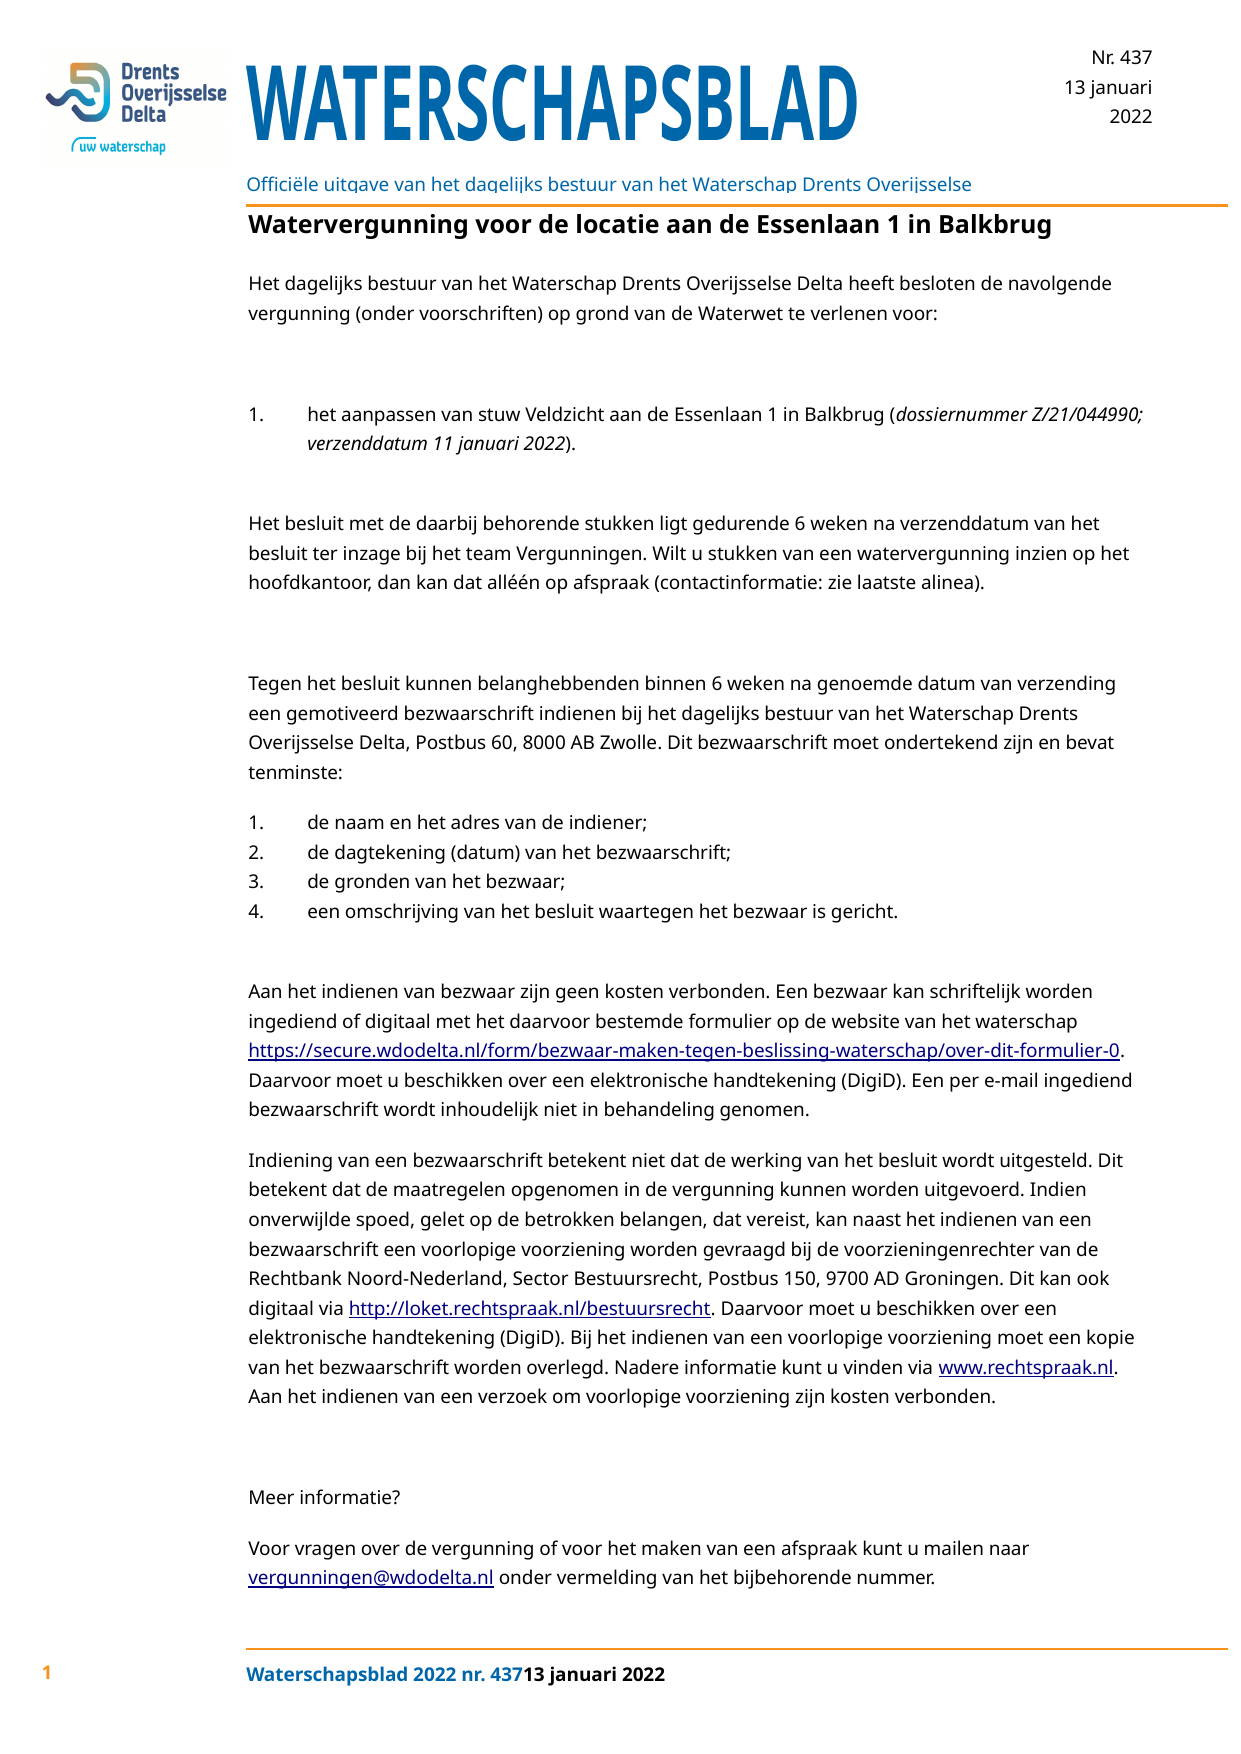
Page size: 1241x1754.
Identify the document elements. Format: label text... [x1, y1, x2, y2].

text Watervergunning voor de locatie aan de Essenlaan 1 in Balkbrug [248, 207, 1152, 241]
text Meer informatie? [248, 1484, 1152, 1510]
text Voor vragen over de vergunning of voor het maken van een afspraak kunt u mailen naar vergunningen@wdodelta.nl onder vermelding van het bijbehorende nummer. [248, 1535, 1152, 1590]
list de gronden van het bezwaar; [248, 869, 1152, 894]
picture [41, 47, 231, 172]
text Het besluit met de daarbij behorende stukken ligt gedurende 6 weken na verzenddatum van het besluit ter inzage bij het team Vergunningen. Wilt u stukken van een watervergunning inzien op het hoofdkantoor, dan kan dat alléén op afspraak (contactinformatie: zie laatste alinea). [248, 510, 1152, 595]
list het aanpassen van stuw Veldzicht aan de Essenlaan 1 in Balkbrug (dossiernummer Z/21/044990; verzenddatum 11 januari 2022). [248, 401, 1152, 456]
list een omschrijving van het besluit waartegen het bezwaar is gericht. [248, 898, 1152, 924]
list de naam en het adres van de indiener; [248, 809, 1152, 835]
text Tegen het besluit kunnen belanghebbenden binnen 6 weken na genoemde datum van verzending een gemotiveerd bezwaarschrift indienen bij het dagelijks bestuur van het Waterschap Drents Overijsselse Delta, Postbus 60, 8000 AB Zwolle. Dit bezwaarschrift moet ondertekend zijn en bevat tenminste: [248, 670, 1152, 785]
list de dagtekening (datum) van het bezwaarschrift; [248, 839, 1152, 865]
text Het dagelijks bestuur van het Waterschap Drents Overijsselse Delta heeft besloten de navolgende vergunning (onder voorschriften) op grond van de Waterwet te verlenen voor: [248, 270, 1152, 326]
text Aan het indienen van bezwaar zijn geen kosten verbonden. Een bezwaar kan schriftelijk worden ingediend of digitaal met het daarvoor bestemde formulier op de website van het waterschap https://secure.wdodelta.nl/form/bezwaar-maken-tegen-beslissing-waterschap/over-dit-formulier-0. Daarvoor moet u beschikken over een elektronische handtekening (DigiD). Een per e-mail ingediend bezwaarschrift wordt inhoudelijk niet in behandeling genomen. [248, 978, 1152, 1122]
text Indiening van een bezwaarschrift betekent niet dat de werking van het besluit wordt uitgesteld. Dit betekent dat de maatregelen opgenomen in de vergunning kunnen worden uitgevoerd. Indien onverwijlde spoed, gelet op de betrokken belangen, dat vereist, kan naast het indienen van een bezwaarschrift een voorlopige voorziening worden gevraagd bij de voorzieningenrechter van de Rechtbank Noord-Nederland, Sector Bestuursrecht, Postbus 150, 9700 AD Groningen. Dit kan ook digitaal via http://loket.rechtspraak.nl/bestuursrecht. Daarvoor moet u beschikken over een elektronische handtekening (DigiD). Bij het indienen van een voorlopige voorziening moet een kopie van het bezwaarschrift worden overlegd. Nadere informatie kunt u vinden via www.rechtspraak.nl. Aan het indienen van een verzoek om voorlopige voorziening zijn kosten verbonden. [248, 1147, 1152, 1409]
